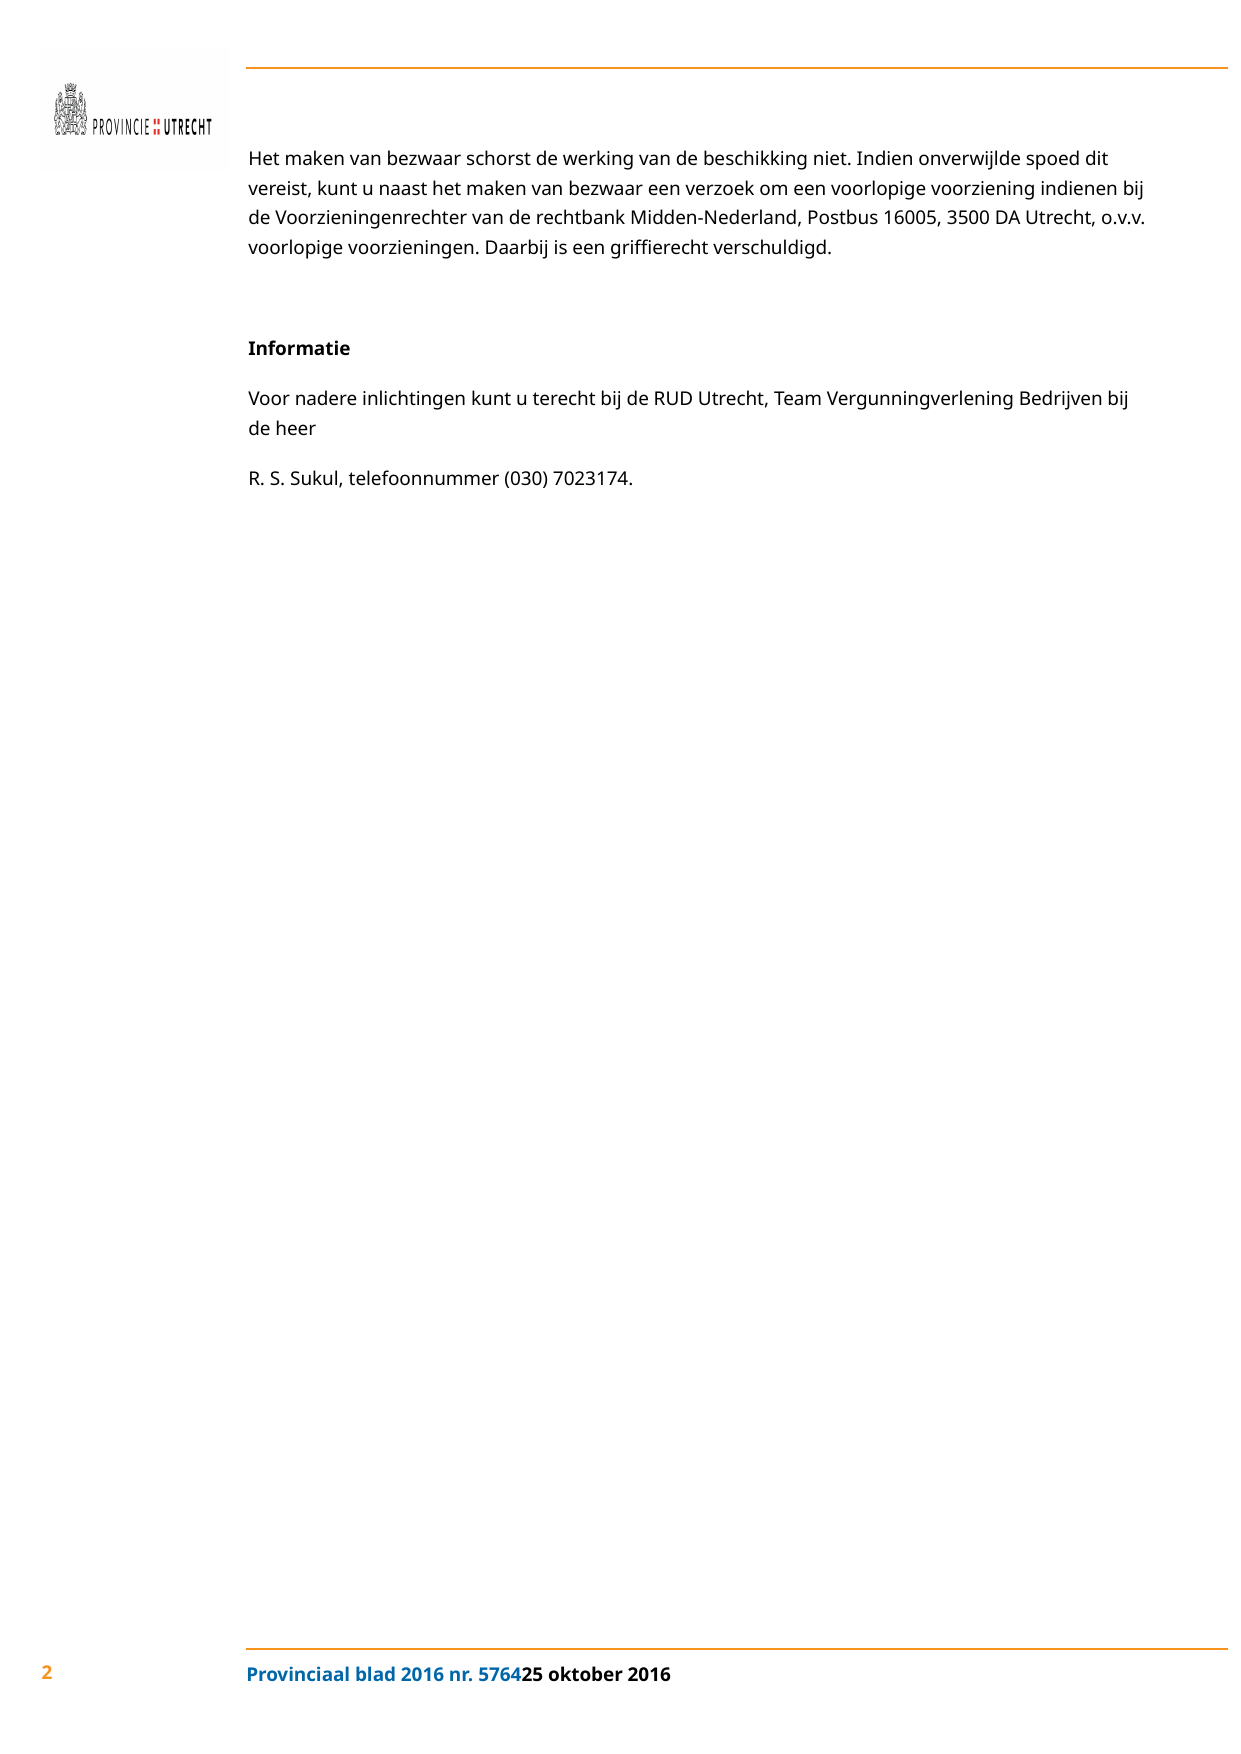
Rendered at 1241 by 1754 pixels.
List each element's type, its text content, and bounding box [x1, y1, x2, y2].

text Het maken van bezwaar schorst de werking van de beschikking niet. Indien onverwijlde spoed dit vereist, kunt u naast het maken van bezwaar een verzoek om een voorlopige voorziening indienen bij de Voorzieningenrechter van de rechtbank Midden-Nederland, Postbus 16005, 3500 DA Utrecht, o.v.v. voorlopige voorzieningen. Daarbij is een griffierecht verschuldigd. [248, 145, 1152, 260]
text Informatie [248, 335, 1152, 361]
text R. S. Sukul, telefoonnummer (030) 7023174. [248, 465, 1152, 491]
text Voor nadere inlichtingen kunt u terecht bij de RUD Utrecht, Team Vergunningverlening Bedrijven bij de heer [248, 385, 1152, 441]
picture [41, 47, 231, 172]
